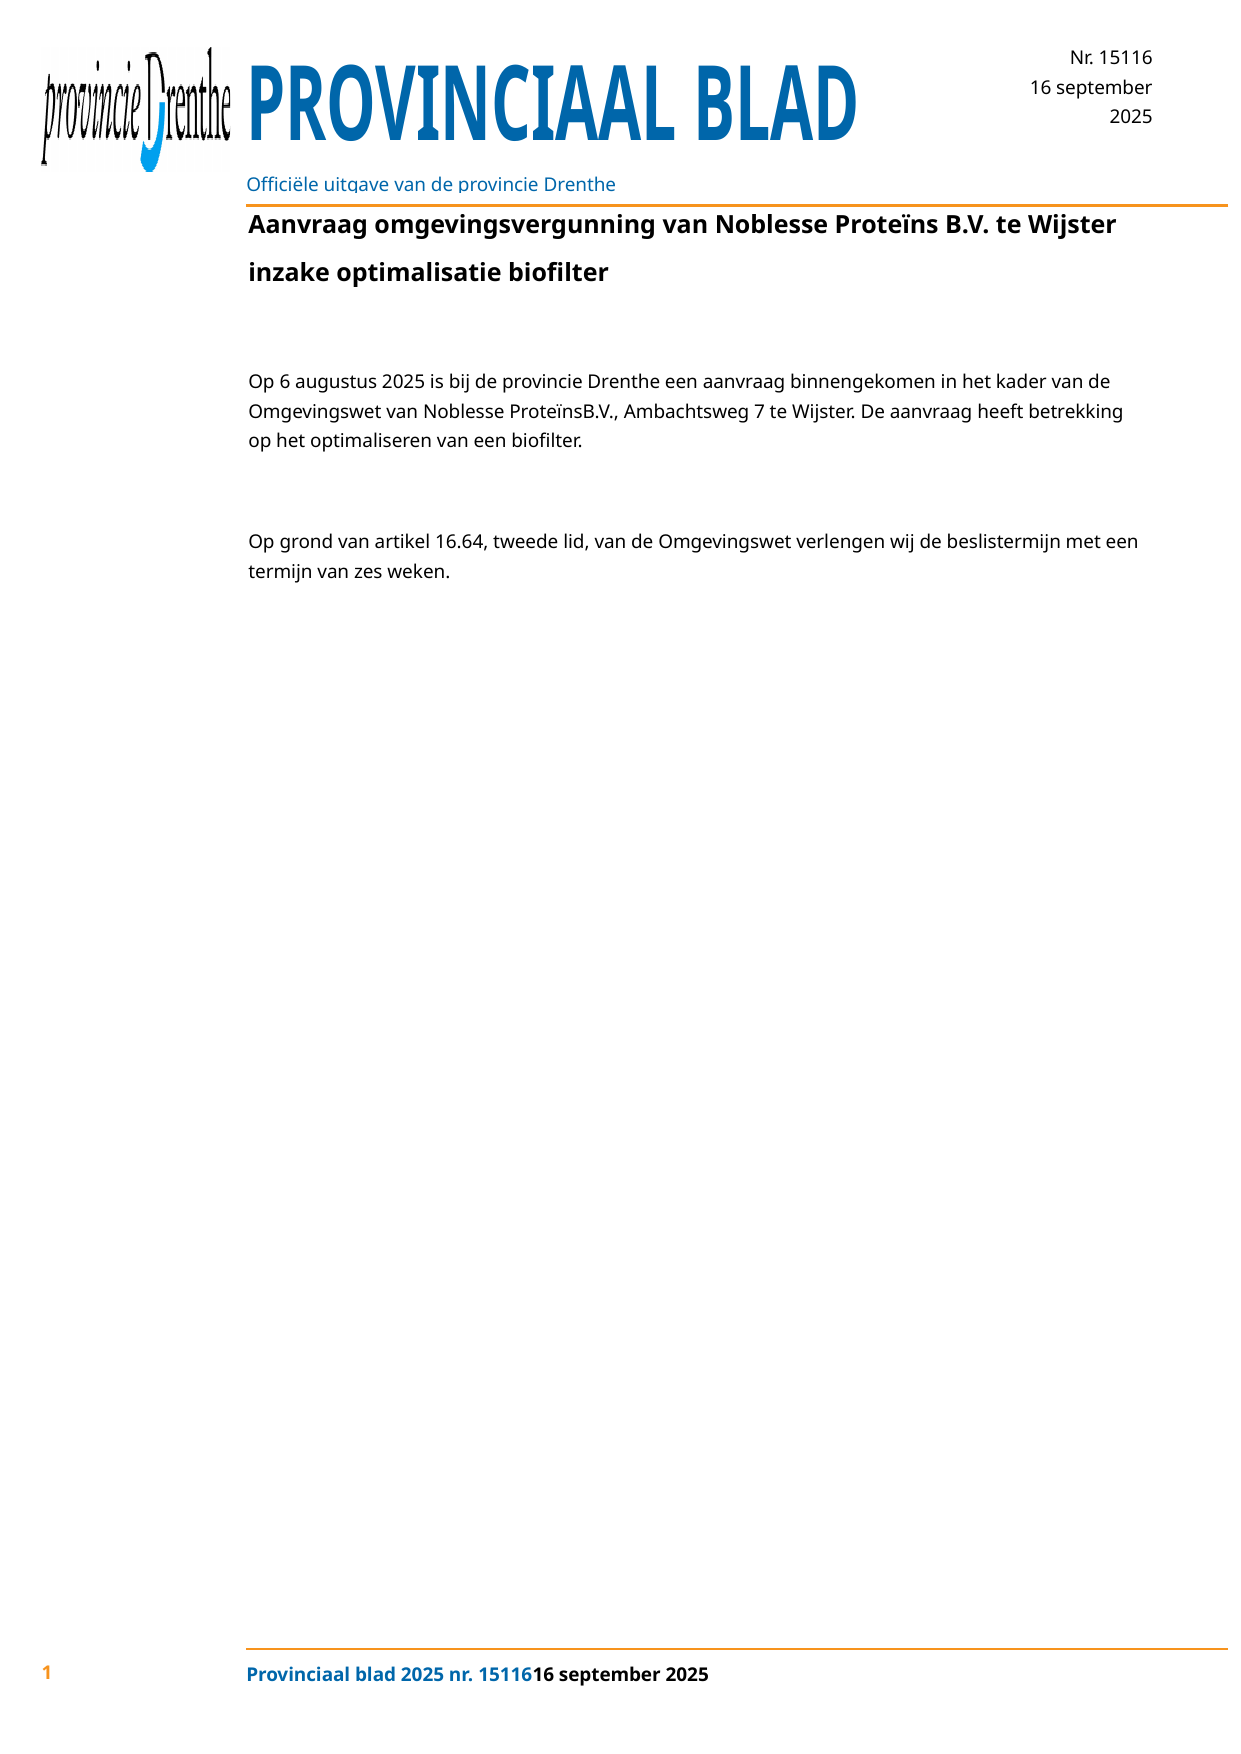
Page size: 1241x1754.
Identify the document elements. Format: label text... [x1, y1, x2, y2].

text Op grond van artikel 16.64, tweede lid, van de Omgevingswet verlengen wij de beslistermijn met een termijn van zes weken. [248, 528, 1152, 584]
text Op 6 augustus 2025 is bij de provincie Drenthe een aanvraag binnengekomen in het kader van de Omgevingswet van Noblesse ProteïnsB.V., Ambachtsweg 7 te Wijster. De aanvraag heeft betrekking op het optimaliseren van een biofilter. [248, 368, 1152, 453]
text Aanvraag omgevingsvergunning van Noblesse Proteïns B.V. te Wijster inzake optimalisatie biofilter [248, 207, 1152, 288]
picture [41, 47, 231, 172]
